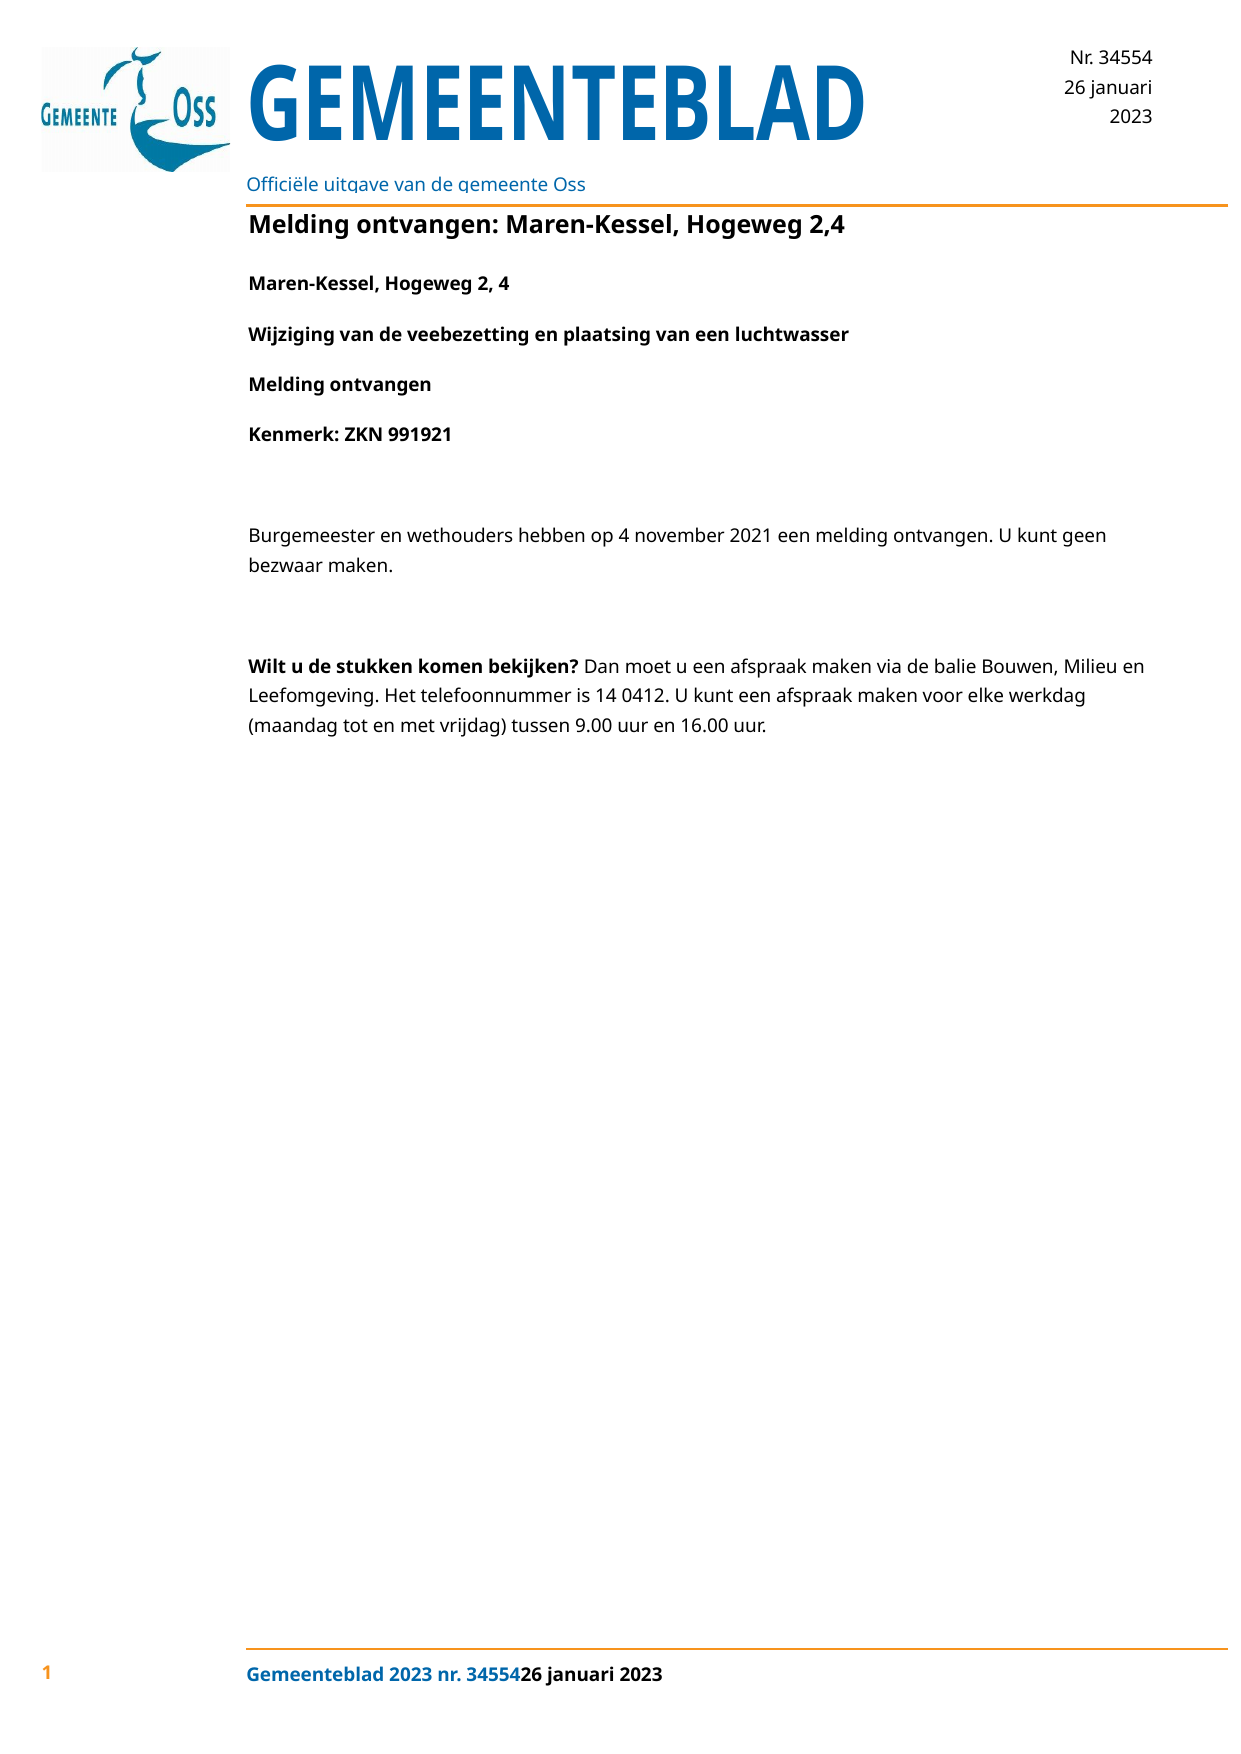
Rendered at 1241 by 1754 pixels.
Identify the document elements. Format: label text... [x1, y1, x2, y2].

text Wilt u de stukken komen bekijken? Dan moet u een afspraak maken via de balie Bouwen, Milieu en Leefomgeving. Het telefoonnummer is 14 0412. U kunt een afspraak maken voor elke werkdag (maandag tot en met vrijdag) tussen 9.00 uur en 16.00 uur. [248, 653, 1152, 738]
text Wijziging van de veebezetting en plaatsing van een luchtwasser [248, 321, 1152, 346]
picture [41, 47, 231, 172]
text Burgemeester en wethouders hebben op 4 november 2021 een melding ontvangen. U kunt geen bezwaar maken. [248, 522, 1152, 578]
text Melding ontvangen: Maren-Kessel, Hogeweg 2,4 [248, 207, 1152, 241]
text Kenmerk: ZKN 991921 [248, 422, 1152, 447]
text Melding ontvangen [248, 371, 1152, 397]
text Maren-Kessel, Hogeweg 2, 4 [248, 270, 1152, 296]
